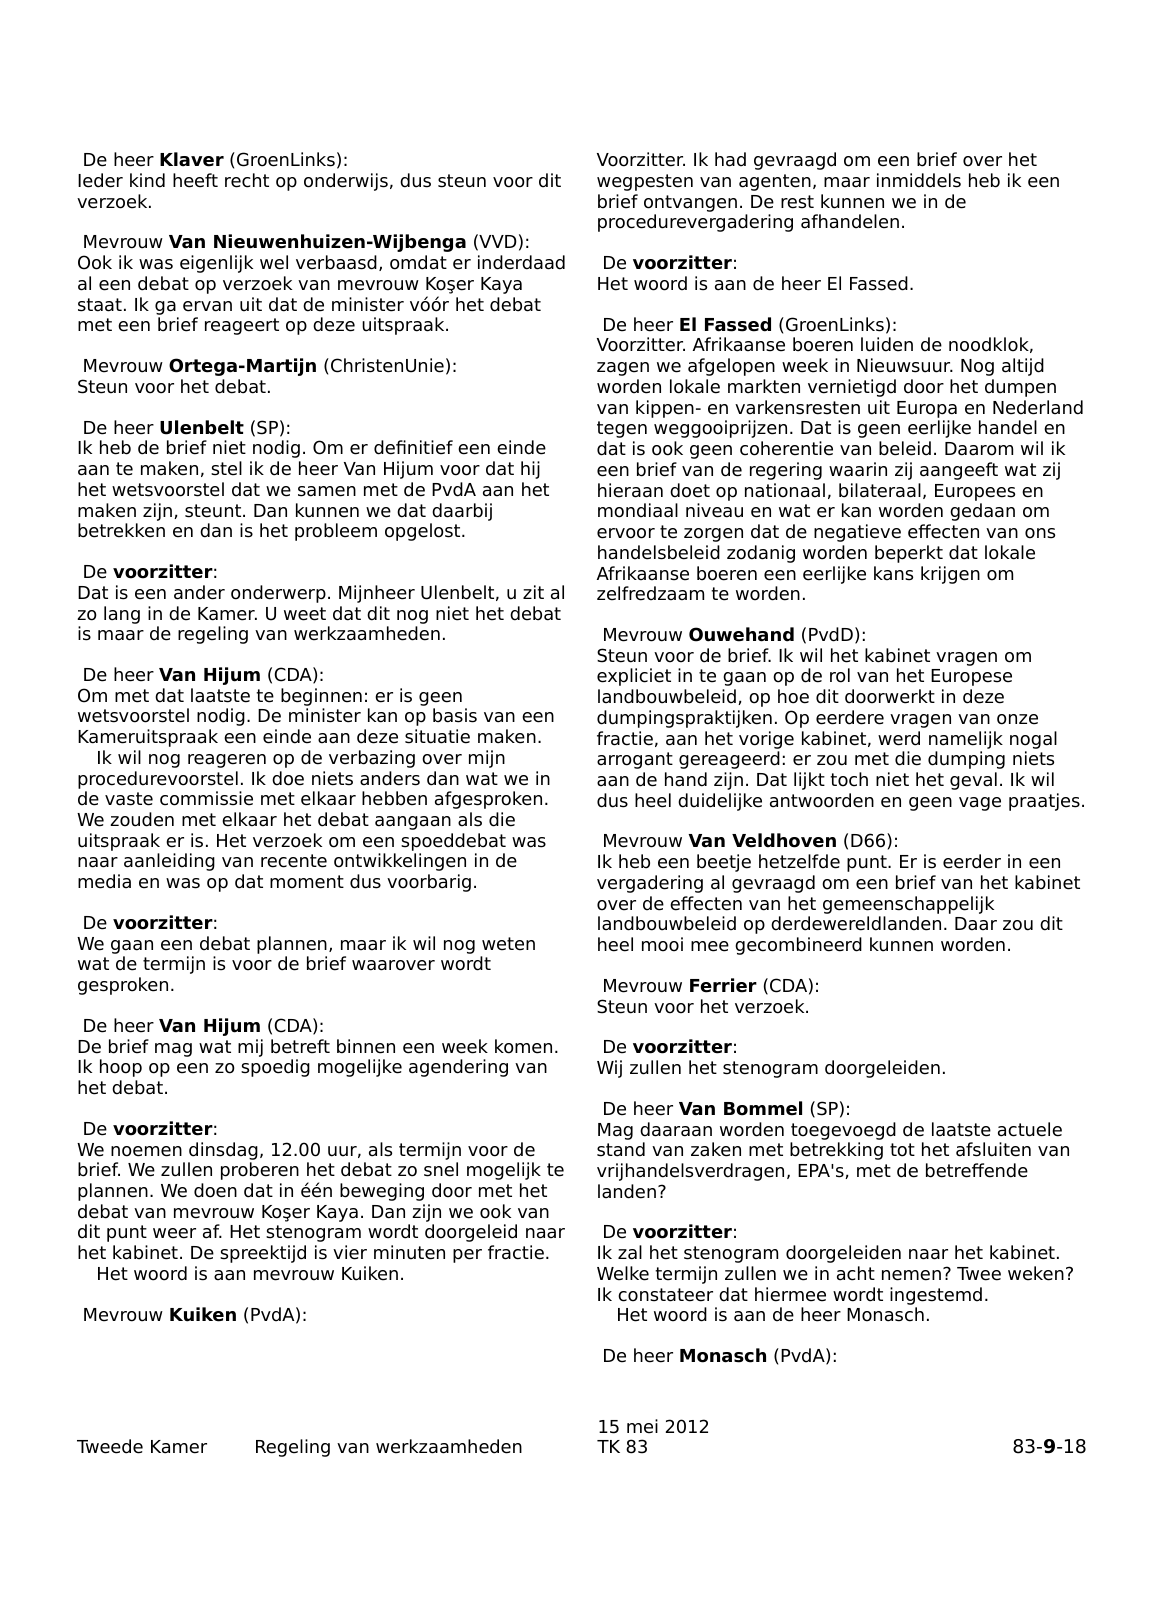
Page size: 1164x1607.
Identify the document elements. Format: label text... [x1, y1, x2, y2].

text Het woord is aan mevrouw Kuiken. [77, 1264, 567, 1284]
text We gaan een debat plannen, maar ik wil nog weten wat de termijn is voor de brief waarover wordt gesproken. [77, 933, 567, 996]
text Voorzitter. Ik had gevraagd om een brief over het wegpesten van agenten, maar inmiddels heb ik een brief ontvangen. De rest kunnen we in de procedurevergadering afhandelen. [596, 150, 1087, 233]
text De voorzitter: [77, 1119, 567, 1139]
text We noemen dinsdag, 12.00 uur, als termijn voor de brief. We zullen proberen het debat zo snel mogelijk te plannen. We doen dat in één beweging door met het debat van mevrouw Koşer Kaya. Dan zijn we ook van dit punt weer af. Het stenogram wordt doorgeleid naar het kabinet. De spreektijd is vier minuten per fractie. [77, 1139, 567, 1264]
text De voorzitter: [596, 253, 1087, 274]
text Mevrouw Ortega-Martijn (ChristenUnie): [77, 356, 567, 377]
text De heer Klaver (GroenLinks): [77, 150, 567, 171]
text Mevrouw Ferrier (CDA): [596, 976, 1087, 996]
text Wij zullen het stenogram doorgeleiden. [596, 1058, 1087, 1079]
text Steun voor het debat. [77, 377, 567, 397]
text Steun voor de brief. Ik wil het kabinet vragen om expliciet in te gaan op de rol van het Europese landbouwbeleid, op hoe dit doorwerkt in deze dumpingspraktijken. Op eerdere vragen van onze fractie, aan het vorige kabinet, werd namelijk nogal arrogant gereageerd: er zou met die dumping niets aan de hand zijn. Dat lijkt toch niet het geval. Ik wil dus heel duidelijke antwoorden en geen vage praatjes. [596, 646, 1087, 811]
text De voorzitter: [77, 562, 567, 583]
text Ik zal het stenogram doorgeleiden naar het kabinet. Welke termijn zullen we in acht nemen? Twee weken? Ik constateer dat hiermee wordt ingestemd. [596, 1243, 1087, 1305]
text Ook ik was eigenlijk wel verbaasd, omdat er inderdaad al een debat op verzoek van mevrouw Koşer Kaya staat. Ik ga ervan uit dat de minister vóór het debat met een brief reageert op deze uitspraak. [77, 253, 567, 336]
text De voorzitter: [596, 1222, 1087, 1243]
text De heer Monasch (PvdA): [596, 1346, 1087, 1367]
text Mevrouw Van Veldhoven (D66): [596, 831, 1087, 852]
text Ieder kind heeft recht op onderwijs, dus steun voor dit verzoek. [77, 171, 567, 212]
text Ik heb de brief niet nodig. Om er definitief een einde aan te maken, stel ik de heer Van Hijum voor dat hij het wetsvoorstel dat we samen met de PvdA aan het maken zijn, steunt. Dan kunnen we dat daarbij betrekken en dan is het probleem opgelost. [77, 438, 567, 542]
text Dat is een ander onderwerp. Mijnheer Ulenbelt, u zit al zo lang in de Kamer. U weet dat dit nog niet het debat is maar de regeling van werkzaamheden. [77, 583, 567, 645]
text De heer Van Hijum (CDA): [77, 665, 567, 686]
text Ik heb een beetje hetzelfde punt. Er is eerder in een vergadering al gevraagd om een brief van het kabinet over de effecten van het gemeenschappelijk landbouwbeleid op derdewereldlanden. Daar zou dit heel mooi mee gecombineerd kunnen worden. [596, 852, 1087, 956]
text De brief mag wat mij betreft binnen een week komen. Ik hoop op een zo spoedig mogelijke agendering van het debat. [77, 1036, 567, 1099]
text De voorzitter: [77, 913, 567, 933]
text Steun voor het verzoek. [596, 996, 1087, 1017]
text De heer El Fassed (GroenLinks): [596, 314, 1087, 335]
text Het woord is aan de heer Monasch. [596, 1305, 1087, 1326]
text De voorzitter: [596, 1037, 1087, 1058]
text Het woord is aan de heer El Fassed. [596, 274, 1087, 294]
text Ik wil nog reageren op de verbazing over mijn procedurevoorstel. Ik doe niets anders dan wat we in de vaste commissie met elkaar hebben afgesproken. We zouden met elkaar het debat aangaan als die uitspraak er is. Het verzoek om een spoeddebat was naar aanleiding van recente ontwikkelingen in de media en was op dat moment dus voorbarig. [77, 748, 567, 893]
text De heer Ulenbelt (SP): [77, 417, 567, 438]
text De heer Van Bommel (SP): [596, 1099, 1087, 1119]
text Voorzitter. Afrikaanse boeren luiden de noodklok, zagen we afgelopen week in Nieuwsuur. Nog altijd worden lokale markten vernietigd door het dumpen van kippen- en varkensresten uit Europa en Nederland tegen weggooiprijzen. Dat is geen eerlijke handel en dat is ook geen coherentie van beleid. Daarom wil ik een brief van de regering waarin zij aangeeft wat zij hieraan doet op nationaal, bilateraal, Europees en mondiaal niveau en wat er kan worden gedaan om ervoor te zorgen dat de negatieve effecten van ons handelsbeleid zodanig worden beperkt dat lokale Afrikaanse boeren een eerlijke kans krijgen om zelfredzaam te worden. [596, 335, 1087, 605]
text Mag daaraan worden toegevoegd de laatste actuele stand van zaken met betrekking tot het afsluiten van vrijhandelsverdragen, EPA's, met de betreffende landen? [596, 1119, 1087, 1202]
text Mevrouw Van Nieuwenhuizen-Wijbenga (VVD): [77, 232, 567, 253]
text Mevrouw Ouwehand (PvdD): [596, 625, 1087, 646]
text Om met dat laatste te beginnen: er is geen wetsvoorstel nodig. De minister kan op basis van een Kameruitspraak een einde aan deze situatie maken. [77, 686, 567, 748]
text De heer Van Hijum (CDA): [77, 1016, 567, 1036]
text Mevrouw Kuiken (PvdA): [77, 1304, 567, 1325]
